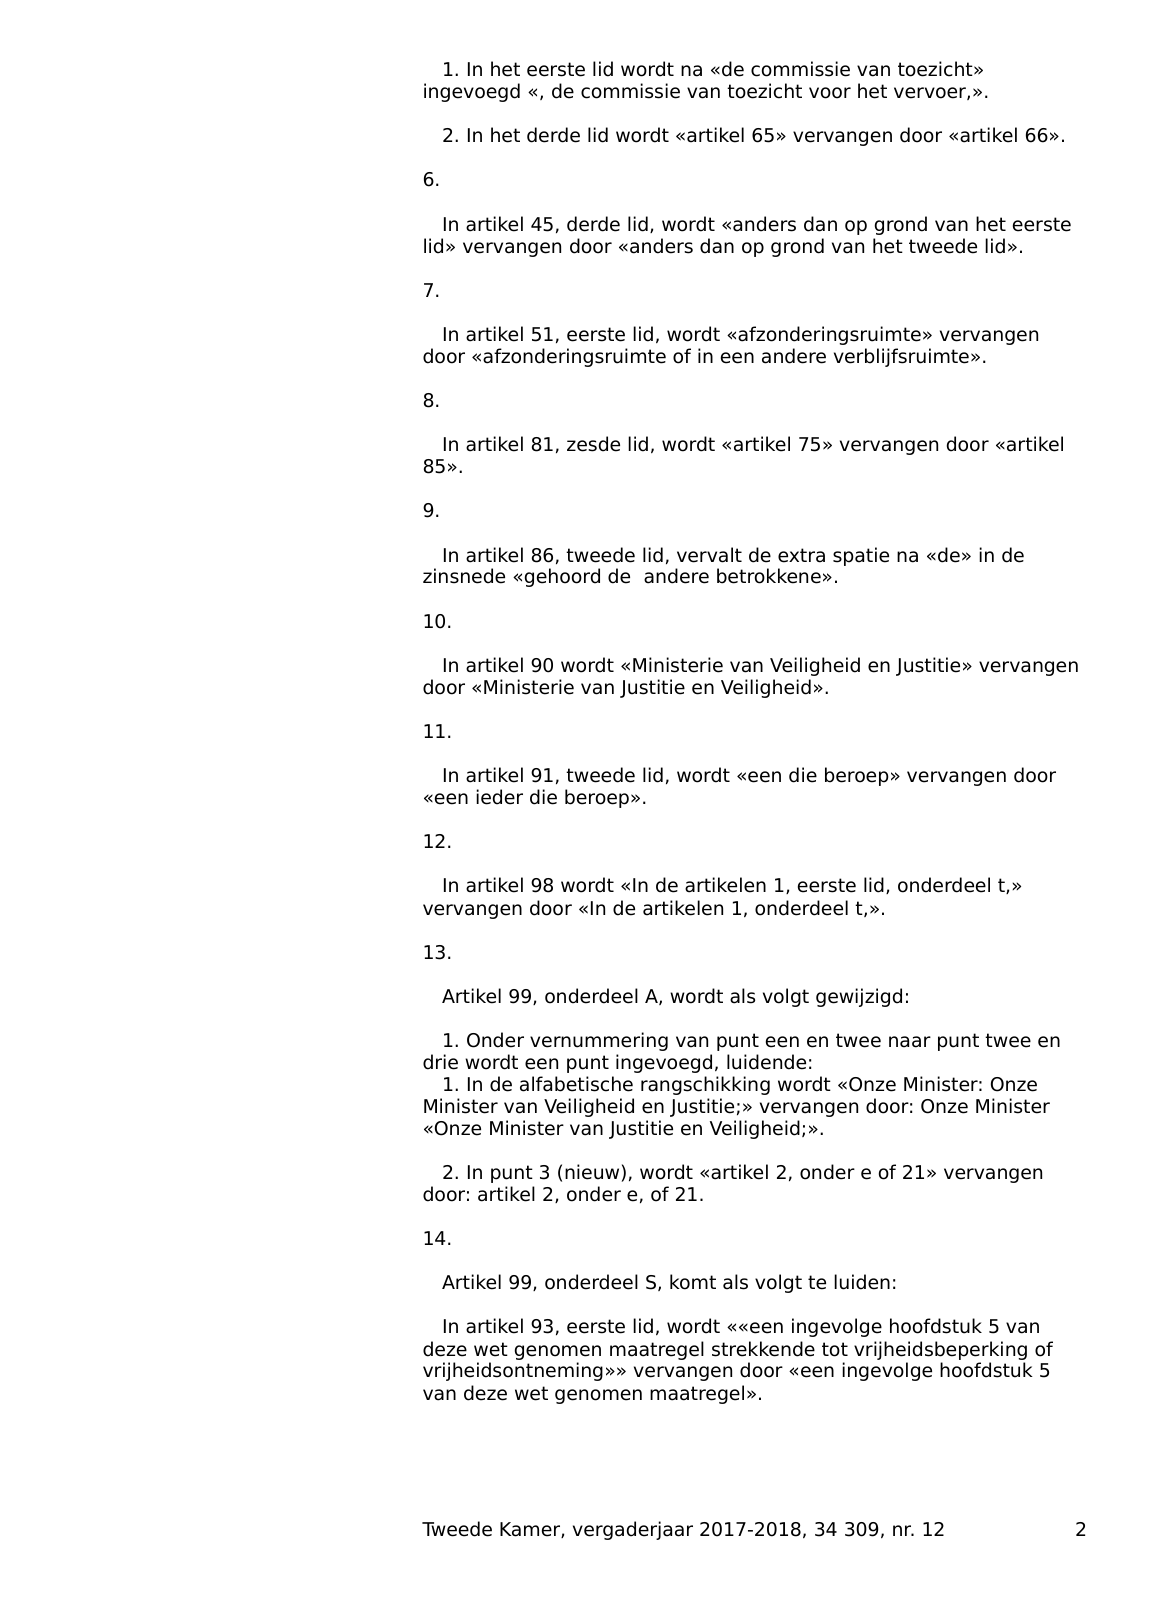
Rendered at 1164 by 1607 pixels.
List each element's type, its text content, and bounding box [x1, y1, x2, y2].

text In artikel 86, tweede lid, vervalt de extra spatie na «de» in de zinsnede «gehoord de andere betrokkene». [422, 544, 1087, 588]
text In artikel 91, tweede lid, wordt «een die beroep» vervangen door «een ieder die beroep». [422, 765, 1087, 809]
subtitle 11. [422, 721, 1087, 743]
text In artikel 51, eerste lid, wordt «afzonderingsruimte» vervangen door «afzonderingsruimte of in een andere verblijfsruimte». [422, 324, 1087, 368]
text 1. In de alfabetische rangschikking wordt «Onze Minister: Onze Minister van Veiligheid en Justitie;» vervangen door: Onze Minister «Onze Minister van Justitie en Veiligheid;». [422, 1074, 1087, 1140]
text In artikel 90 wordt «Ministerie van Veiligheid en Justitie» vervangen door «Ministerie van Justitie en Veiligheid». [422, 655, 1087, 699]
subtitle 13. [422, 942, 1087, 963]
text In artikel 81, zesde lid, wordt «artikel 75» vervangen door «artikel 85». [422, 434, 1087, 478]
text Artikel 99, onderdeel S, komt als volgt te luiden: [422, 1272, 1087, 1294]
subtitle 10. [422, 611, 1087, 633]
text 1. In het eerste lid wordt na «de commissie van toezicht» ingevoegd «, de commissie van toezicht voor het vervoer,». [422, 59, 1087, 103]
subtitle 8. [422, 390, 1087, 412]
subtitle 12. [422, 831, 1087, 853]
subtitle 14. [422, 1228, 1087, 1250]
subtitle 9. [422, 500, 1087, 522]
subtitle 6. [422, 169, 1087, 191]
text 2. In punt 3 (nieuw), wordt «artikel 2, onder e of 21» vervangen door: artikel 2, onder e, of 21. [422, 1162, 1087, 1206]
text Artikel 99, onderdeel A, wordt als volgt gewijzigd: [422, 986, 1087, 1008]
text 2. In het derde lid wordt «artikel 65» vervangen door «artikel 66». [422, 125, 1087, 147]
text In artikel 98 wordt «In de artikelen 1, eerste lid, onderdeel t,» vervangen door «In de artikelen 1, onderdeel t,». [422, 875, 1087, 919]
text 1. Onder vernummering van punt een en twee naar punt twee en drie wordt een punt ingevoegd, luidende: [422, 1030, 1087, 1074]
text In artikel 45, derde lid, wordt «anders dan op grond van het eerste lid» vervangen door «anders dan op grond van het tweede lid». [422, 213, 1087, 257]
subtitle 7. [422, 280, 1087, 302]
text In artikel 93, eerste lid, wordt ««een ingevolge hoofdstuk 5 van deze wet genomen maatregel strekkende tot vrijheidsbeperking of vrijheidsontneming»» vervangen door «een ingevolge hoofdstuk 5 van deze wet genomen maatregel». [422, 1316, 1087, 1404]
